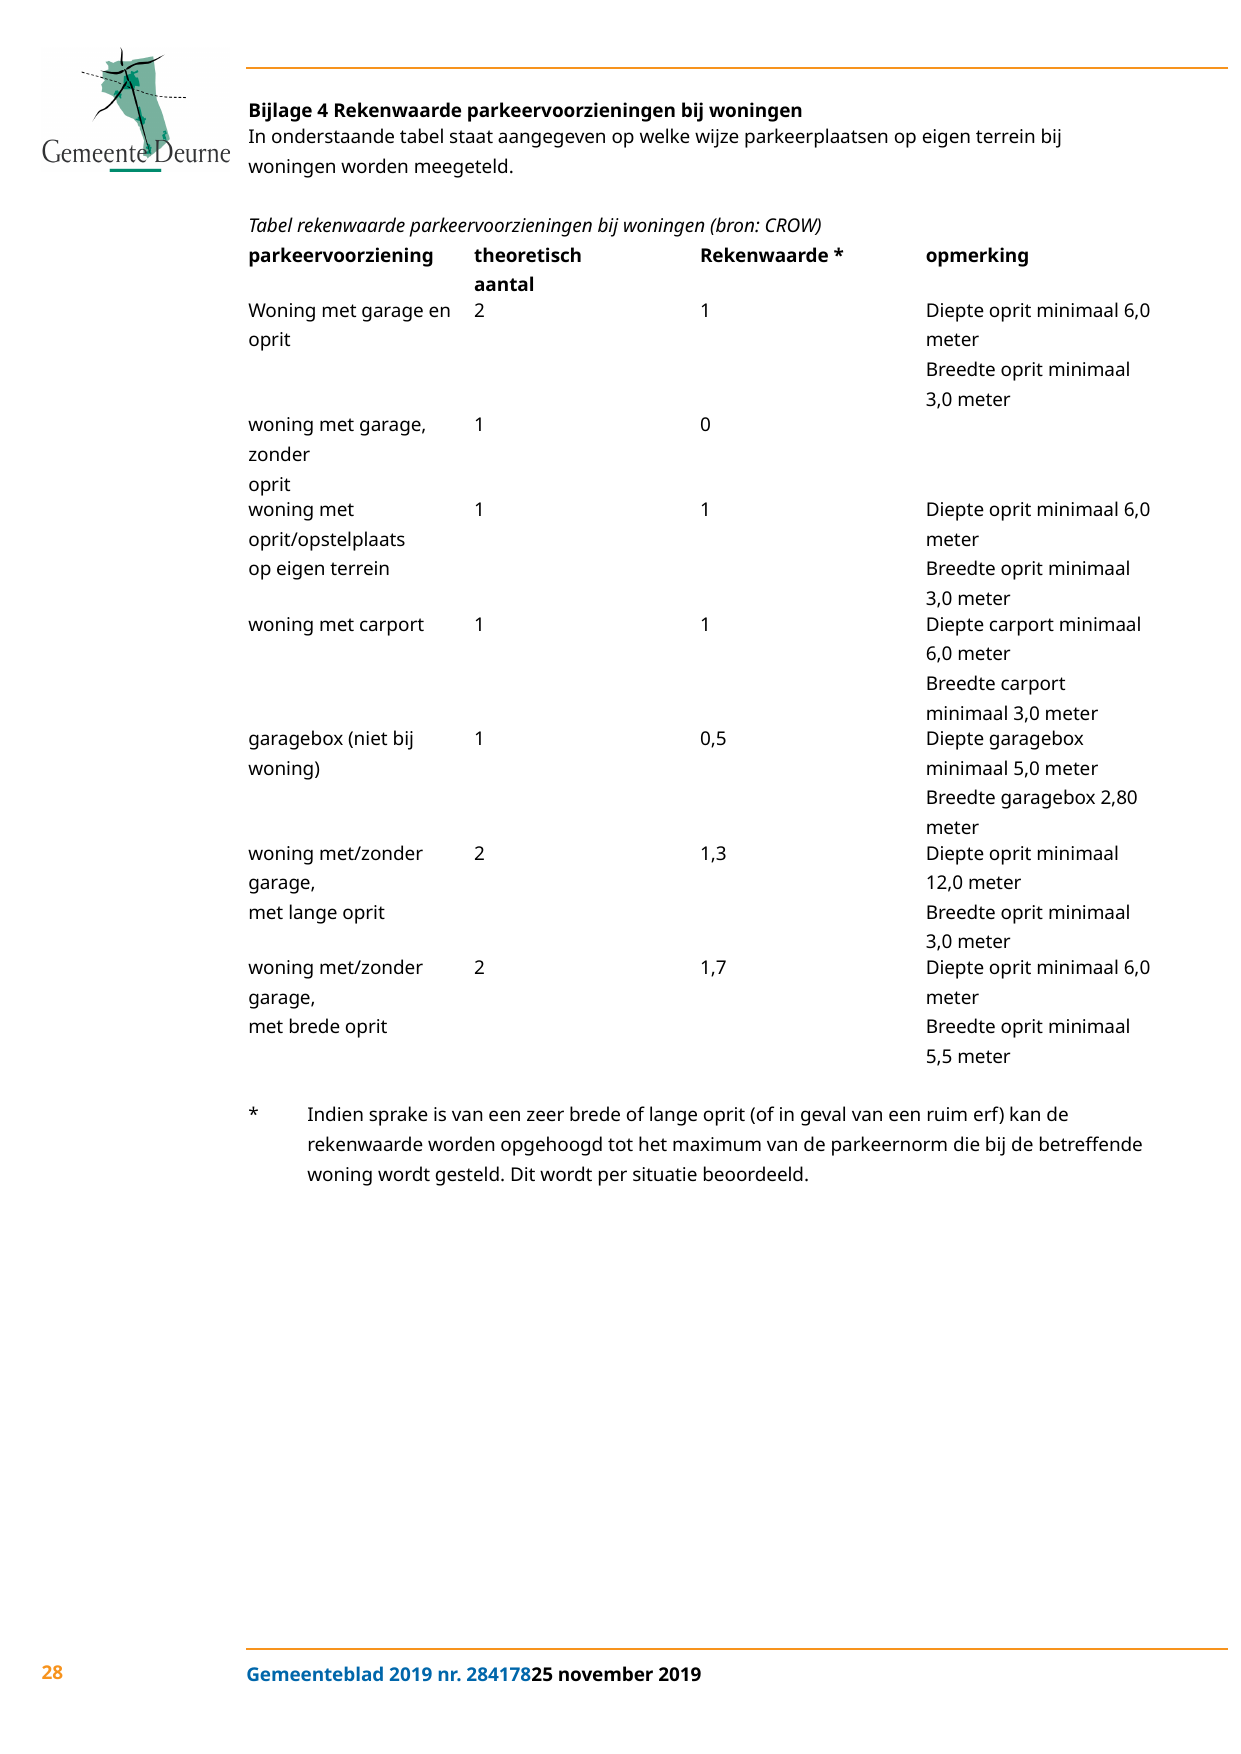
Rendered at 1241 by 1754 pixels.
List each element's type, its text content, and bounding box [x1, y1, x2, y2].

table_cell 1 [474, 496, 700, 611]
table_cell 1 [474, 412, 700, 496]
table_cell Diepte oprit minimaal 6,0 meter Breedte oprit minimaal 3,0 meter [926, 297, 1152, 412]
table_cell 1 [700, 297, 926, 412]
table_cell Diepte oprit minimaal 6,0 meter Breedte oprit minimaal 5,5 meter [926, 954, 1152, 1069]
table_cell Diepte carport minimaal 6,0 meter Breedte carport minimaal 3,0 meter [926, 611, 1152, 725]
table_cell woning met/zonder garage, met brede oprit [248, 954, 474, 1069]
text Bijlage 4 Rekenwaarde parkeervoorzieningen bij woningen [248, 95, 1152, 123]
table_cell 1 [474, 611, 700, 725]
table_header opmerking [926, 242, 1152, 297]
table_cell Diepte oprit minimaal 6,0 meter Breedte oprit minimaal 3,0 meter [926, 496, 1152, 611]
table_cell 2 [474, 954, 700, 1069]
table_cell [926, 412, 1152, 496]
table_cell woning met/zonder garage, met lange oprit [248, 840, 474, 954]
table_cell Diepte garagebox minimaal 5,0 meter Breedte garagebox 2,80 meter [926, 725, 1152, 840]
table_cell woning met carport [248, 611, 474, 725]
text In onderstaande tabel staat aangegeven op welke wijze parkeerplaatsen op eigen terrein bij woningen worden meegeteld. [248, 123, 1152, 179]
table_cell 2 [474, 297, 700, 412]
table_cell 0,5 [700, 725, 926, 840]
table_cell woning met garage, zonder oprit [248, 412, 474, 496]
table_header Rekenwaarde * [700, 242, 926, 297]
table_header theoretisch aantal [474, 242, 700, 297]
table_cell Diepte oprit minimaal 12,0 meter Breedte oprit minimaal 3,0 meter [926, 840, 1152, 954]
table_cell 0 [700, 412, 926, 496]
table_cell garagebox (niet bij woning) [248, 725, 474, 840]
text Tabel rekenwaarde parkeervoorzieningen bij woningen (bron: CROW) [248, 212, 1152, 238]
table_cell 1 [474, 725, 700, 840]
list Indien sprake is van een zeer brede of lange oprit (of in geval van een ruim erf) kan de rekenwaarde worden opgehoogd tot het maximum van de parkeernorm die bij de betreffende woning wordt gesteld. Dit wordt per situatie beoordeeld. [248, 1102, 1152, 1187]
table_cell 1 [700, 611, 926, 725]
table_cell Woning met garage en oprit [248, 297, 474, 412]
table_cell 1 [700, 496, 926, 611]
picture [41, 47, 231, 172]
table_cell woning met oprit/opstelplaats op eigen terrein [248, 496, 474, 611]
table_cell 2 [474, 840, 700, 954]
table_cell 1,3 [700, 840, 926, 954]
table_header parkeervoorziening [248, 242, 474, 297]
table_cell 1,7 [700, 954, 926, 1069]
